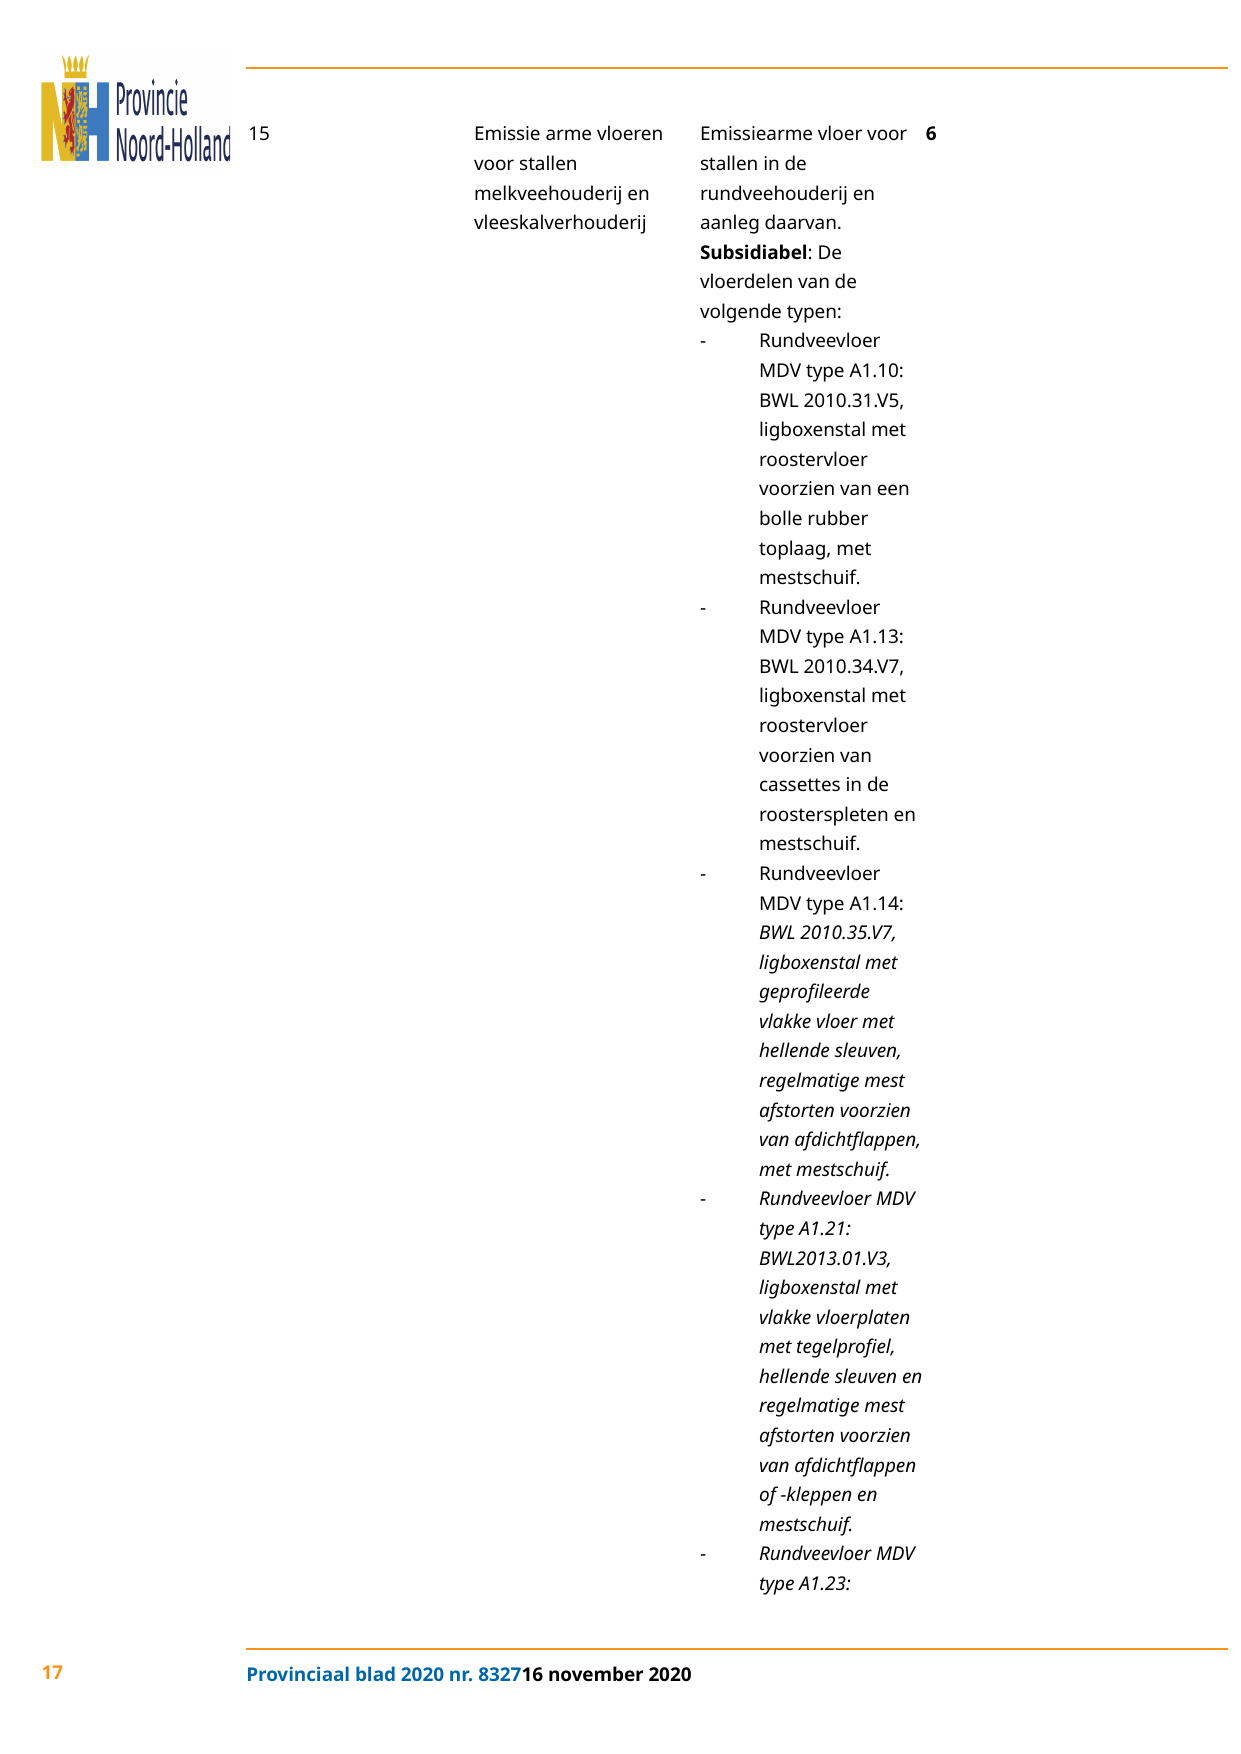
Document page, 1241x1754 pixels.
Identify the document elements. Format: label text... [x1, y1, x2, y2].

table_cell 6 [926, 121, 1152, 1596]
table_cell [700, 95, 926, 121]
table_cell Emissie arme vloeren voor stallen melkveehouderij en vleeskalverhouderij [474, 121, 700, 1596]
table_cell [926, 95, 1152, 121]
table_cell 15 [248, 121, 474, 1596]
table_cell [474, 95, 700, 121]
table_cell Emissiearme vloer voor stallen in de rundveehouderij en aanleg daarvan. Subsidiabel: De vloerdelen van de volgende typen: Rundveevloer MDV type A1.10: BWL 2010.31.V5, ligboxenstal met roostervloer voorzien van een bolle rubber toplaag, met mestschuif. Rundveevloer MDV type A1.13: BWL 2010.34.V7, ligboxenstal met roostervloer voorzien van cassettes in de roosterspleten en mestschuif. Rundveevloer MDV type A1.14: BWL 2010.35.V7, ligboxenstal met geprofileerde vlakke vloer met hellende sleuven, regelmatige mest afstorten voorzien van afdichtflappen, met mestschuif. Rundveevloer MDV type A1.21: BWL2013.01.V3, ligboxenstal met vlakke vloerplaten met tegelprofiel, hellende sleuven en regelmatige mest afstorten voorzien van afdichtflappen of -kleppen en mestschuif. Rundveevloer MDV type A1.23: [700, 121, 926, 1596]
picture [41, 47, 231, 172]
table_cell [248, 95, 474, 121]
